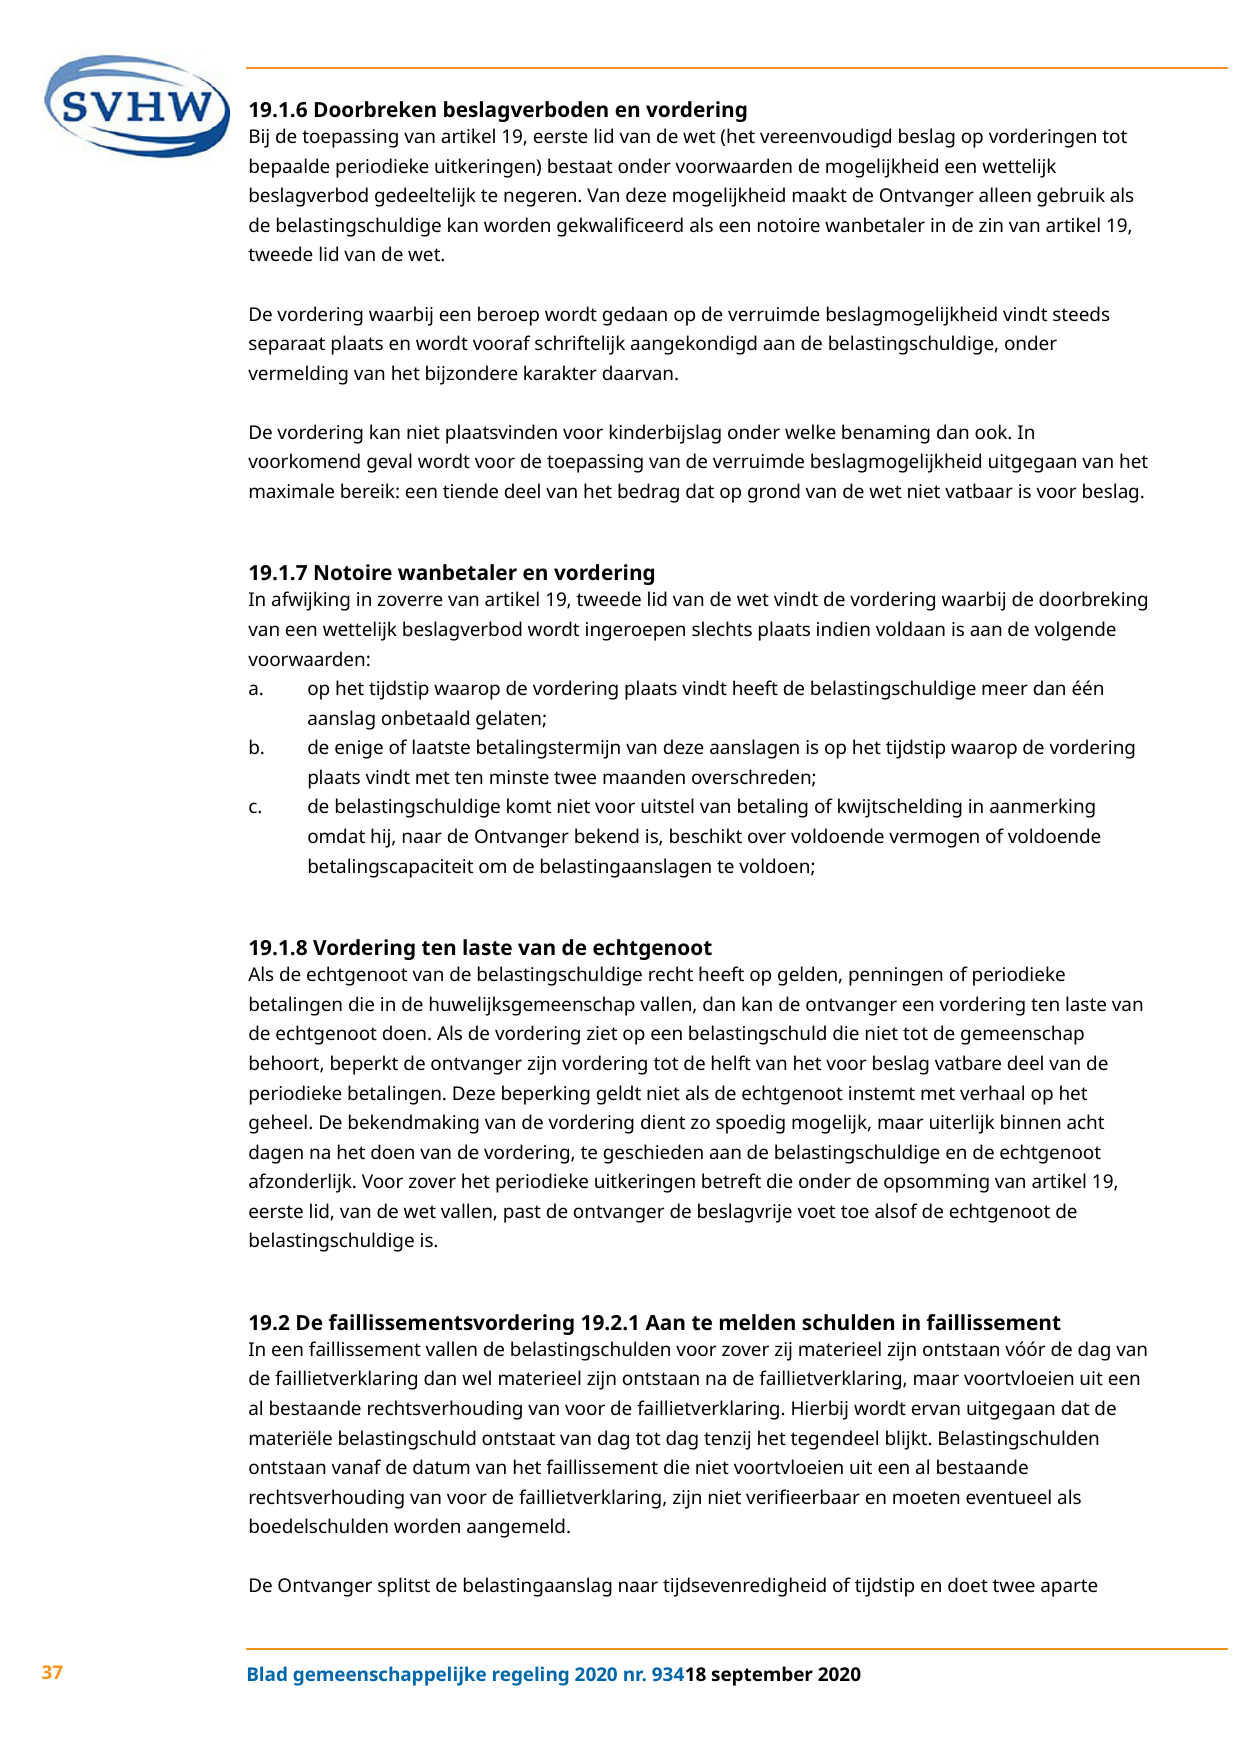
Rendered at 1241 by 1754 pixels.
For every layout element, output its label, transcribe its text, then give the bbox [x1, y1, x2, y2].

text Als de echtgenoot van de belastingschuldige recht heeft op gelden, penningen of periodieke betalingen die in de huwelijksgemeenschap vallen, dan kan de ontvanger een vordering ten laste van de echtgenoot doen. Als de vordering ziet op een belastingschuld die niet tot de gemeenschap behoort, beperkt de ontvanger zijn vordering tot de helft van het voor beslag vatbare deel van de periodieke betalingen. Deze beperking geldt niet als de echtgenoot instemt met verhaal op het geheel. De bekendmaking van de vordering dient zo spoedig mogelijk, maar uiterlijk binnen acht dagen na het doen van de vordering, te geschieden aan de belastingschuldige en de echtgenoot afzonderlijk. Voor zover het periodieke uitkeringen betreft die onder de opsomming van artikel 19, eerste lid, van de wet vallen, past de ontvanger de beslagvrije voet toe alsof de echtgenoot de belastingschuldige is. [248, 961, 1152, 1253]
list de belastingschuldige komt niet voor uitstel van betaling of kwijtschelding in aanmerking omdat hij, naar de Ontvanger bekend is, beschikt over voldoende vermogen of voldoende betalingscapaciteit om de belastingaanslagen te voldoen; [248, 794, 1152, 879]
text Bij de toepassing van artikel 19, eerste lid van de wet (het vereenvoudigd beslag op vorderingen tot bepaalde periodieke uitkeringen) bestaat onder voorwaarden de mogelijkheid een wettelijk beslagverbod gedeeltelijk te negeren. Van deze mogelijkheid maakt de Ontvanger alleen gebruik als de belastingschuldige kan worden gekwalificeerd als een notoire wanbetaler in de zin van artikel 19, tweede lid van de wet. [248, 123, 1152, 267]
list op het tijdstip waarop de vordering plaats vindt heeft de belastingschuldige meer dan één aanslag onbetaald gelaten; [248, 675, 1152, 731]
picture [41, 47, 231, 172]
text 19.1.7 Notoire wanbetaler en vordering [248, 558, 1152, 587]
text De Ontvanger splitst de belastingaanslag naar tijdsevenredigheid of tijdstip en doet twee aparte [248, 1573, 1152, 1598]
text In een faillissement vallen de belastingschulden voor zover zij materieel zijn ontstaan vóór de dag van de faillietverklaring dan wel materieel zijn ontstaan na de faillietverklaring, maar voortvloeien uit een al bestaande rechtsverhouding van voor de faillietverklaring. Hierbij wordt ervan uitgegaan dat de materiële belastingschuld ontstaat van dag tot dag tenzij het tegendeel blijkt. Belastingschulden ontstaan vanaf de datum van het faillissement die niet voortvloeien uit een al bestaande rechtsverhouding van voor de faillietverklaring, zijn niet verifieerbaar en moeten eventueel als boedelschulden worden aangemeld. [248, 1336, 1152, 1539]
text 19.2 De faillissementsvordering 19.2.1 Aan te melden schulden in faillissement [248, 1308, 1152, 1336]
text In afwijking in zoverre van artikel 19, tweede lid van de wet vindt de vordering waarbij de doorbreking van een wettelijk beslagverbod wordt ingeroepen slechts plaats indien voldaan is aan de volgende voorwaarden: [248, 587, 1152, 672]
text De vordering kan niet plaatsvinden voor kinderbijslag onder welke benaming dan ook. In voorkomend geval wordt voor de toepassing van de verruimde beslagmogelijkheid uitgegaan van het maximale bereik: een tiende deel van het bedrag dat op grond van de wet niet vatbaar is voor beslag. [248, 419, 1152, 504]
list de enige of laatste betalingstermijn van deze aanslagen is op het tijdstip waarop de vordering plaats vindt met ten minste twee maanden overschreden; [248, 734, 1152, 790]
text 19.1.6 Doorbreken beslagverboden en vordering [248, 95, 1152, 123]
text De vordering waarbij een beroep wordt gedaan op de verruimde beslagmogelijkheid vindt steeds separaat plaats en wordt vooraf schriftelijk aangekondigd aan de belastingschuldige, onder vermelding van het bijzondere karakter daarvan. [248, 301, 1152, 386]
text 19.1.8 Vordering ten laste van de echtgenoot [248, 933, 1152, 961]
